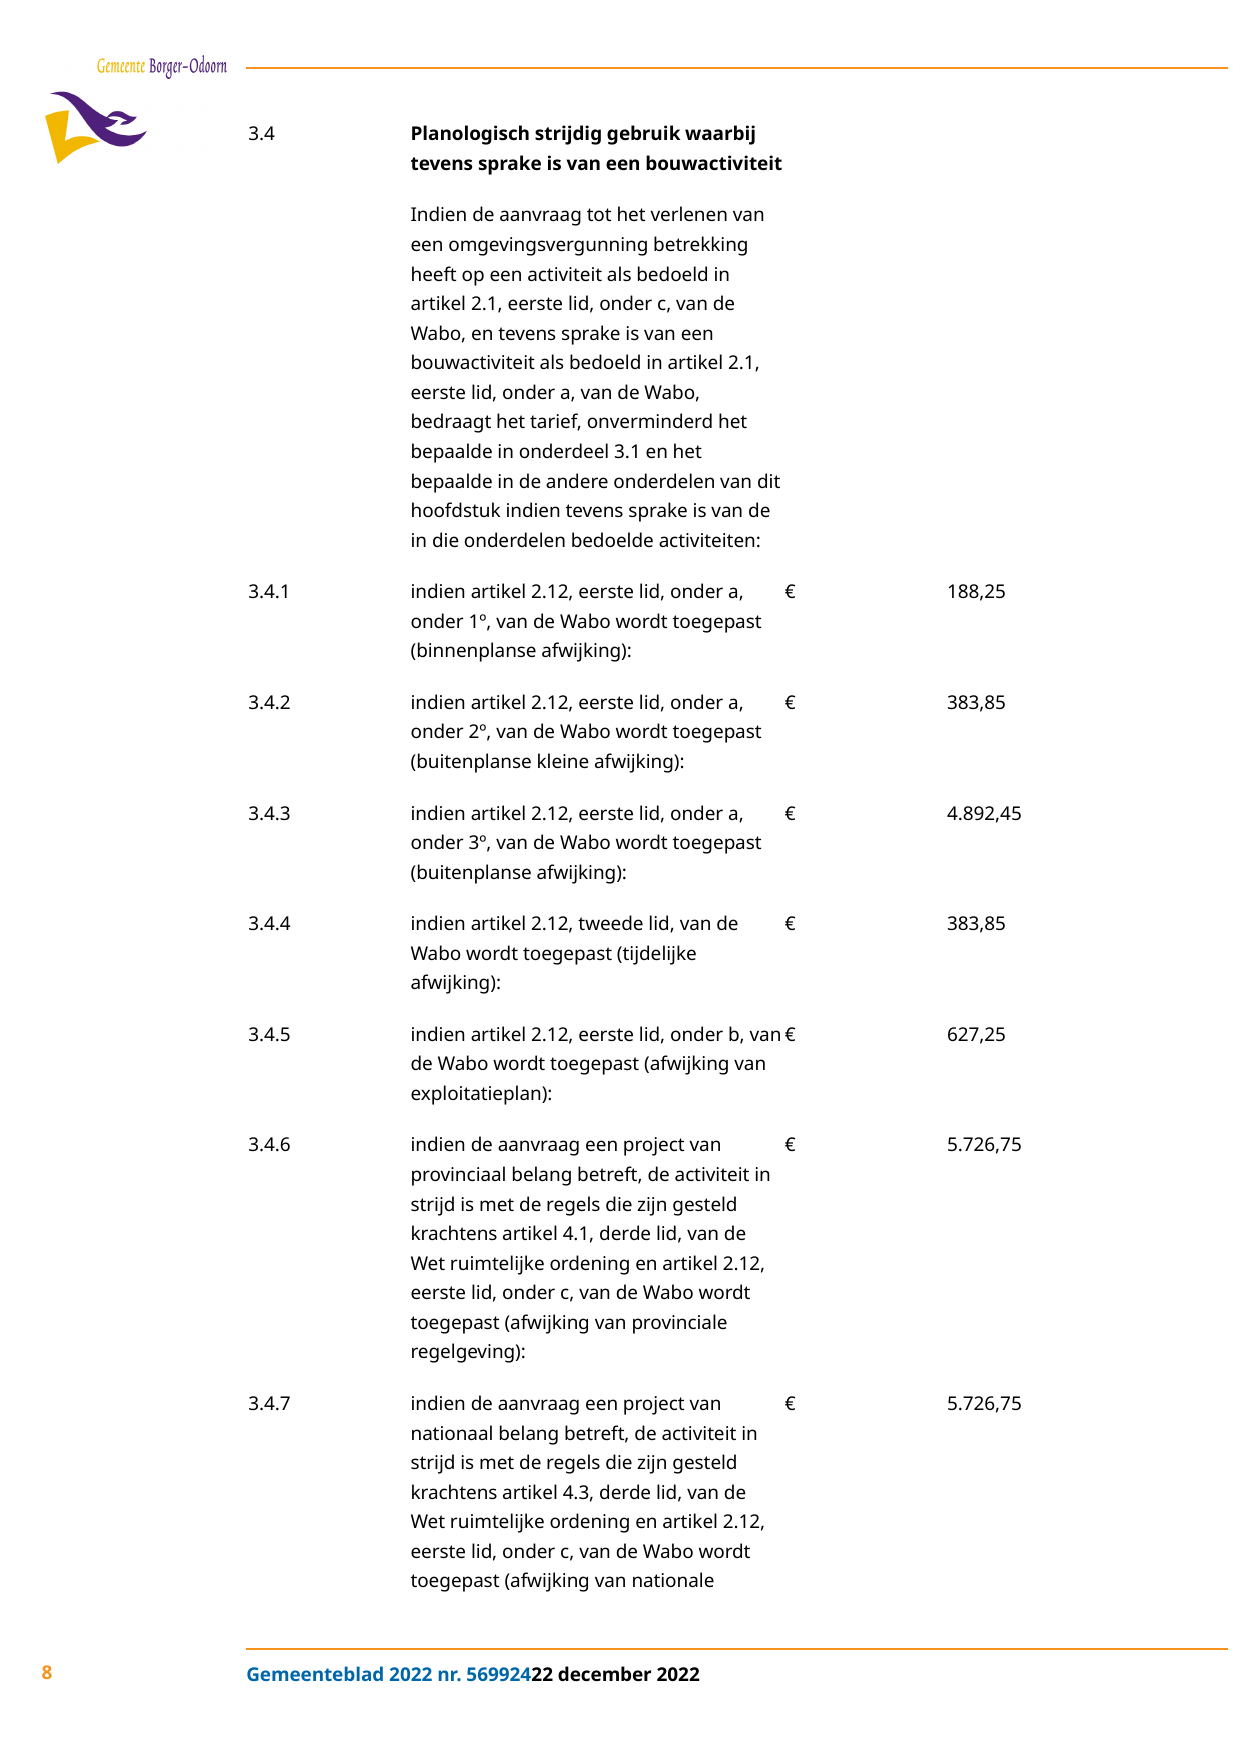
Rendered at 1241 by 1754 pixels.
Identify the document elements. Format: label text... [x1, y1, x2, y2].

table_cell 5.726,75 [947, 1132, 1152, 1364]
table_cell [410, 885, 784, 910]
table_cell [785, 1364, 947, 1390]
table_cell 3.4 [248, 121, 410, 176]
table_cell [248, 663, 410, 689]
table_cell € [785, 1132, 947, 1364]
table_cell [410, 663, 784, 689]
table_cell 3.4.7 [248, 1390, 410, 1593]
table_cell [248, 202, 410, 553]
table_cell indien de aanvraag een project van provinciaal belang betreft, de activiteit in strijd is met de regels die zijn gesteld krachtens artikel 4.1, derde lid, van de Wet ruimtelijke ordening en artikel 2.12, eerste lid, onder c, van de Wabo wordt toegepast (afwijking van provinciale regelgeving): [410, 1132, 784, 1364]
table_cell [947, 176, 1152, 202]
table_cell 627,25 [947, 1021, 1152, 1106]
table_cell [410, 1364, 784, 1390]
table_cell 383,85 [947, 689, 1152, 774]
table_cell € [785, 910, 947, 995]
table_cell [947, 663, 1152, 689]
table_cell [410, 553, 784, 578]
table_cell [947, 553, 1152, 578]
table_cell [410, 995, 784, 1021]
table_cell 3.4.5 [248, 1021, 410, 1106]
table_cell [785, 995, 947, 1021]
table_cell [248, 95, 410, 121]
table_cell [947, 1364, 1152, 1390]
table_cell [947, 202, 1152, 553]
table_cell [410, 95, 784, 121]
table_cell € [785, 800, 947, 884]
table_cell [248, 176, 410, 202]
table_cell 3.4.3 [248, 800, 410, 884]
table_cell [248, 553, 410, 578]
table_cell € [785, 579, 947, 663]
table_cell [410, 774, 784, 800]
table_cell [947, 121, 1152, 176]
table_cell [785, 885, 947, 910]
table_cell [248, 1106, 410, 1132]
table_cell € [785, 1390, 947, 1593]
table_cell [248, 1364, 410, 1390]
table_cell [947, 95, 1152, 121]
table_cell indien artikel 2.12, eerste lid, onder b, van de Wabo wordt toegepast (afwijking van exploitatieplan): [410, 1021, 784, 1106]
table_cell [248, 995, 410, 1021]
table_cell [947, 885, 1152, 910]
table_cell [785, 202, 947, 553]
table_cell € [785, 689, 947, 774]
table_cell 3.4.2 [248, 689, 410, 774]
table_cell 4.892,45 [947, 800, 1152, 884]
table_cell indien de aanvraag een project van nationaal belang betreft, de activiteit in strijd is met de regels die zijn gesteld krachtens artikel 4.3, derde lid, van de Wet ruimtelijke ordening en artikel 2.12, eerste lid, onder c, van de Wabo wordt toegepast (afwijking van nationale [410, 1390, 784, 1593]
table_cell [947, 995, 1152, 1021]
table_cell [248, 885, 410, 910]
table_cell [785, 774, 947, 800]
table_cell € [785, 1021, 947, 1106]
table_cell [410, 176, 784, 202]
table_cell [248, 774, 410, 800]
table_cell [947, 774, 1152, 800]
table_cell 188,25 [947, 579, 1152, 663]
table_cell Planologisch strijdig gebruik waarbij tevens sprake is van een bouwactiviteit [410, 121, 784, 176]
table_cell 3.4.4 [248, 910, 410, 995]
table_cell 383,85 [947, 910, 1152, 995]
picture [41, 47, 231, 172]
table_cell indien artikel 2.12, eerste lid, onder a, onder 2º, van de Wabo wordt toegepast (buitenplanse kleine afwijking): [410, 689, 784, 774]
table_cell [785, 121, 947, 176]
table_cell indien artikel 2.12, eerste lid, onder a, onder 1º, van de Wabo wordt toegepast (binnenplanse afwijking): [410, 579, 784, 663]
table_cell 5.726,75 [947, 1390, 1152, 1593]
table_cell 3.4.1 [248, 579, 410, 663]
table_cell [785, 176, 947, 202]
table_cell [785, 663, 947, 689]
table_cell Indien de aanvraag tot het verlenen van een omgevingsvergunning betrekking heeft op een activiteit als bedoeld in artikel 2.1, eerste lid, onder c, van de Wabo, en tevens sprake is van een bouwactiviteit als bedoeld in artikel 2.1, eerste lid, onder a, van de Wabo, bedraagt het tarief, onverminderd het bepaalde in onderdeel 3.1 en het bepaalde in de andere onderdelen van dit hoofdstuk indien tevens sprake is van de in die onderdelen bedoelde activiteiten: [410, 202, 784, 553]
table_cell [410, 1106, 784, 1132]
table_cell [947, 1106, 1152, 1132]
table_cell indien artikel 2.12, eerste lid, onder a, onder 3º, van de Wabo wordt toegepast (buitenplanse afwijking): [410, 800, 784, 884]
table_cell [785, 95, 947, 121]
table_cell 3.4.6 [248, 1132, 410, 1364]
table_cell [785, 553, 947, 578]
table_cell indien artikel 2.12, tweede lid, van de Wabo wordt toegepast (tijdelijke afwijking): [410, 910, 784, 995]
table_cell [785, 1106, 947, 1132]
